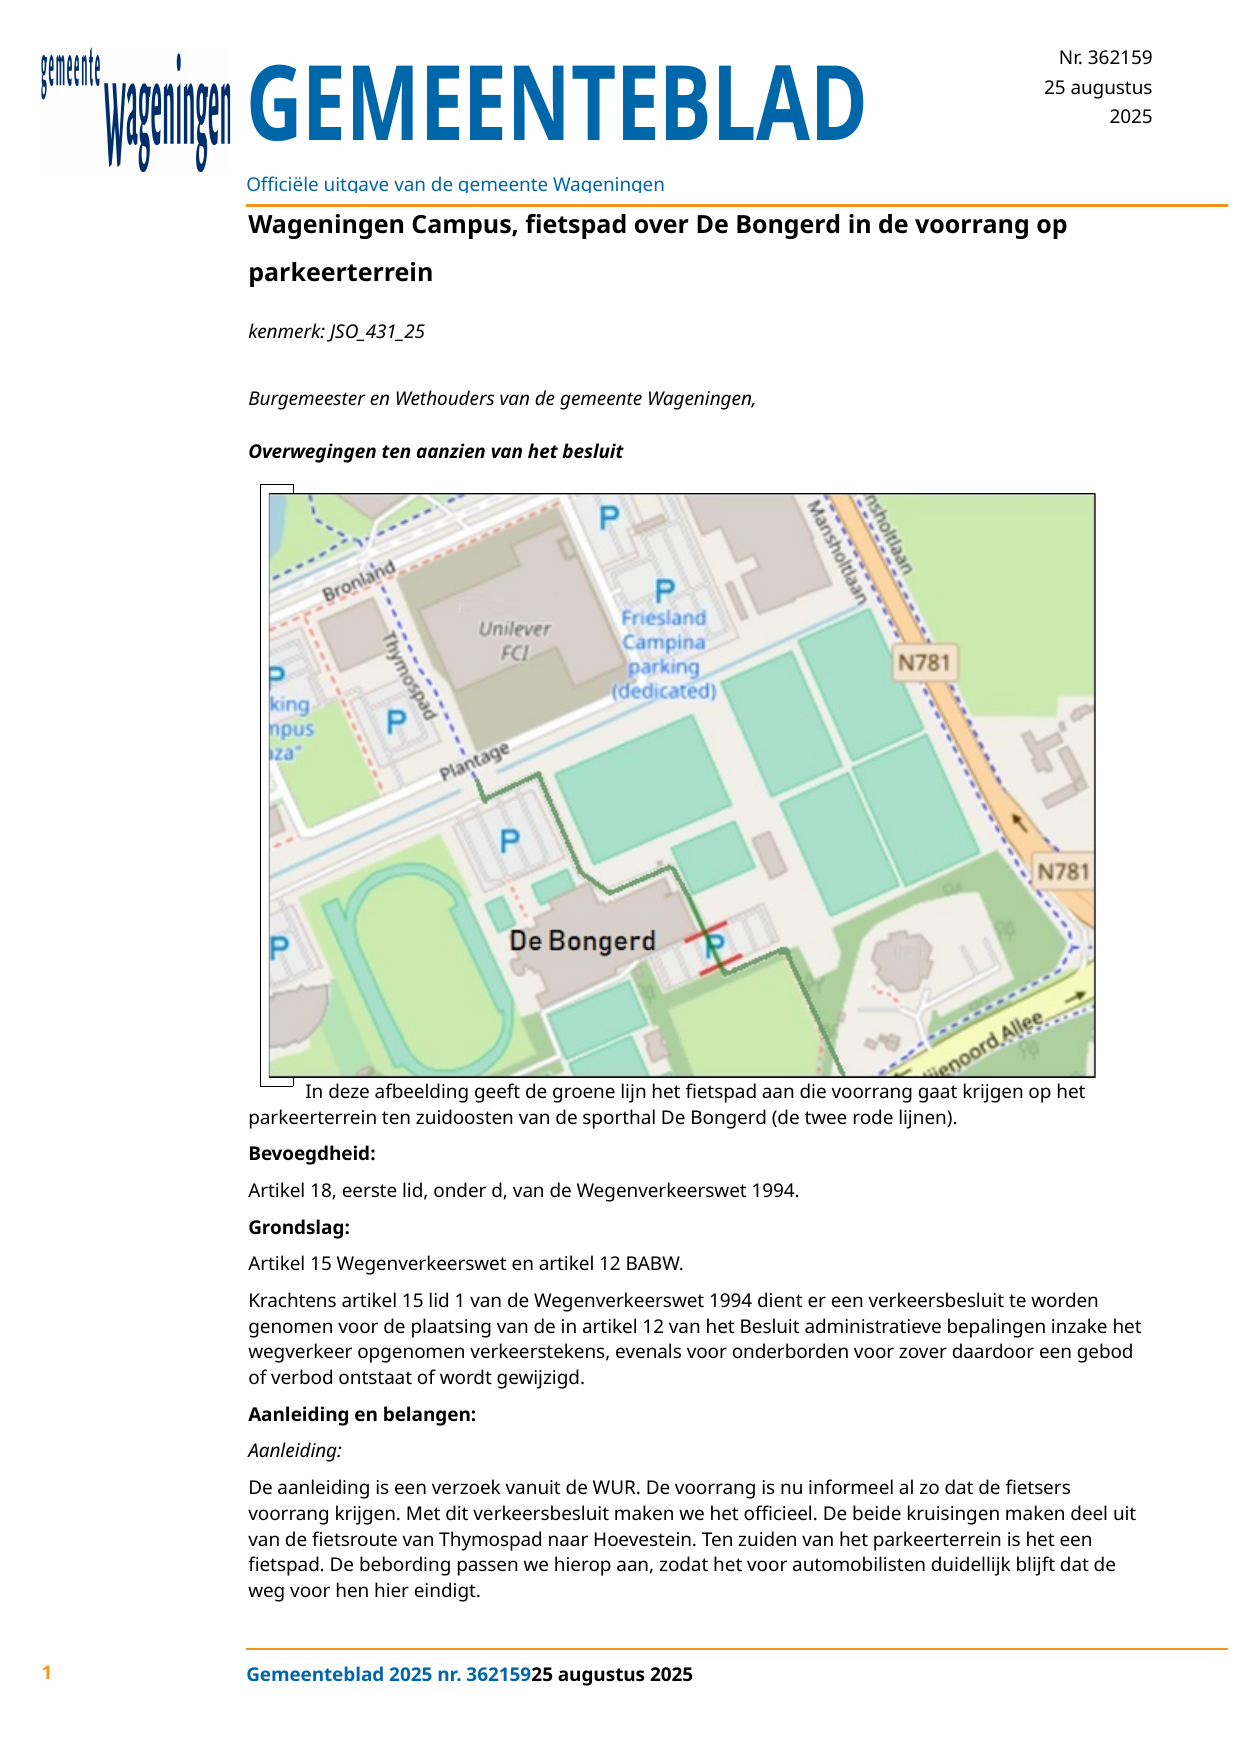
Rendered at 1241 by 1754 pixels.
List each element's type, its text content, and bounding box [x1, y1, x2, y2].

text Artikel 18, eerste lid, onder d, van de Wegenverkeerswet 1994. [248, 1177, 1152, 1203]
text kenmerk: JSO_431_25 [248, 318, 1152, 344]
text Krachtens artikel 15 lid 1 van de Wegenverkeerswet 1994 dient er een verkeersbesluit te worden genomen voor de plaatsing van de in artikel 12 van het Besluit administratieve bepalingen inzake het wegverkeer opgenomen verkeerstekens, evenals voor onderborden voor zover daardoor een gebod of verbod ontstaat of wordt gewijzigd. [248, 1287, 1152, 1390]
text In deze afbeelding geeft de groene lijn het fietspad aan die voorrang gaat krijgen op het parkeerterrein ten zuidoosten van de sporthal De Bongerd (de twee rode lijnen). [248, 472, 1152, 1129]
text Grondslag: [248, 1214, 1152, 1239]
text Burgemeester en Wethouders van de gemeente Wageningen, [248, 386, 1152, 411]
picture [268, 493, 1096, 1078]
picture [41, 47, 231, 172]
text Overwegingen ten aanzien van het besluit [248, 438, 1152, 464]
text Bevoegdheid: [248, 1141, 1152, 1166]
text Aanleiding: [248, 1438, 1152, 1463]
text Aanleiding en belangen: [248, 1401, 1152, 1427]
text Wageningen Campus, fietspad over De Bongerd in de voorrang op parkeerterrein [248, 207, 1152, 288]
text Artikel 15 Wegenverkeerswet en artikel 12 BABW. [248, 1251, 1152, 1276]
text De aanleiding is een verzoek vanuit de WUR. De voorrang is nu informeel al zo dat de fietsers voorrang krijgen. Met dit verkeersbesluit maken we het officieel. De beide kruisingen maken deel uit van de fietsroute van Thymospad naar Hoevestein. Ten zuiden van het parkeerterrein is het een fietspad. De bebording passen we hierop aan, zodat het voor automobilisten duidellijk blijft dat de weg voor hen hier eindigt. [248, 1474, 1152, 1603]
